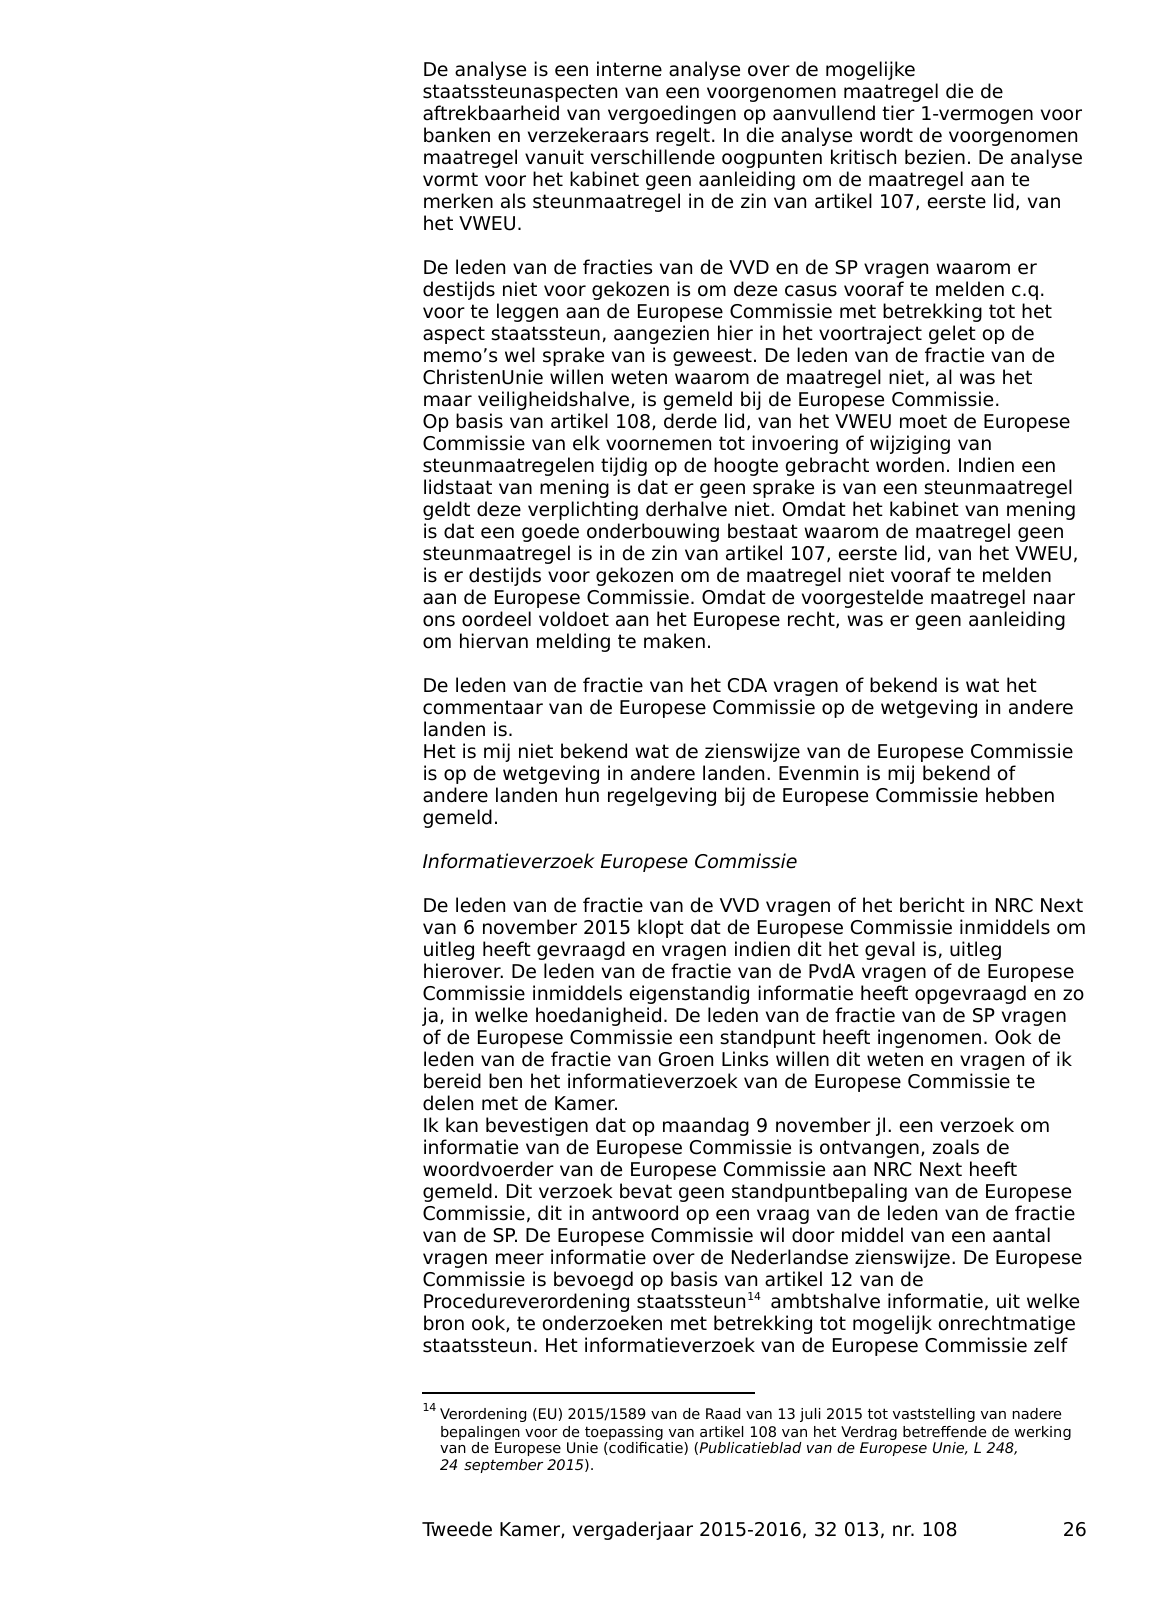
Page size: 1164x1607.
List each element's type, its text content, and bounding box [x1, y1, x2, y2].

text Verordening (EU) 2015/1589 van de Raad van 13 juli 2015 tot vaststelling van nadere bepalingen voor de toepassing van artikel 108 van het Verdrag betreffende de werking van de Europese Unie (codificatie) (Publicatieblad van de Europese Unie, L 248, 24 september 2015). [422, 1402, 1087, 1474]
text De leden van de fractie van het CDA vragen of bekend is wat het commentaar van de Europese Commissie op de wetgeving in andere landen is. [422, 675, 1087, 741]
text Het is mij niet bekend wat de zienswijze van de Europese Commissie is op de wetgeving in andere landen. Evenmin is mij bekend of andere landen hun regelgeving bij de Europese Commissie hebben gemeld. [422, 741, 1087, 829]
subtitle Informatieverzoek Europese Commissie [422, 851, 1087, 873]
text De analyse is een interne analyse over de mogelijke staatssteunaspecten van een voorgenomen maatregel die de aftrekbaarheid van vergoedingen op aanvullend tier 1-vermogen voor banken en verzekeraars regelt. In die analyse wordt de voorgenomen maatregel vanuit verschillende oogpunten kritisch bezien. De analyse vormt voor het kabinet geen aanleiding om de maatregel aan te merken als steunmaatregel in de zin van artikel 107, eerste lid, van het VWEU. [422, 59, 1087, 235]
text De leden van de fracties van de VVD en de SP vragen waarom er destijds niet voor gekozen is om deze casus vooraf te melden c.q. voor te leggen aan de Europese Commissie met betrekking tot het aspect staatssteun, aangezien hier in het voortraject gelet op de memo’s wel sprake van is geweest. De leden van de fractie van de ChristenUnie willen weten waarom de maatregel niet, al was het maar veiligheidshalve, is gemeld bij de Europese Commissie. [422, 257, 1087, 411]
text De leden van de fractie van de VVD vragen of het bericht in NRC Next van 6 november 2015 klopt dat de Europese Commissie inmiddels om uitleg heeft gevraagd en vragen indien dit het geval is, uitleg hierover. De leden van de fractie van de PvdA vragen of de Europese Commissie inmiddels eigenstandig informatie heeft opgevraagd en zo ja, in welke hoedanigheid. De leden van de fractie van de SP vragen of de Europese Commissie een standpunt heeft ingenomen. Ook de leden van de fractie van Groen Links willen dit weten en vragen of ik bereid ben het informatieverzoek van de Europese Commissie te delen met de Kamer. [422, 895, 1087, 1115]
text Op basis van artikel 108, derde lid, van het VWEU moet de Europese Commissie van elk voornemen tot invoering of wijziging van steunmaatregelen tijdig op de hoogte gebracht worden. Indien een lidstaat van mening is dat er geen sprake is van een steunmaatregel geldt deze verplichting derhalve niet. Omdat het kabinet van mening is dat een goede onderbouwing bestaat waarom de maatregel geen steunmaatregel is in de zin van artikel 107, eerste lid, van het VWEU, is er destijds voor gekozen om de maatregel niet vooraf te melden aan de Europese Commissie. Omdat de voorgestelde maatregel naar ons oordeel voldoet aan het Europese recht, was er geen aanleiding om hiervan melding te maken. [422, 411, 1087, 653]
text Ik kan bevestigen dat op maandag 9 november jl. een verzoek om informatie van de Europese Commissie is ontvangen, zoals de woordvoerder van de Europese Commissie aan NRC Next heeft gemeld. Dit verzoek bevat geen standpuntbepaling van de Europese Commissie, dit in antwoord op een vraag van de leden van de fractie van de SP. De Europese Commissie wil door middel van een aantal vragen meer informatie over de Nederlandse zienswijze. De Europese Commissie is bevoegd op basis van artikel 12 van de Procedureverordening staatssteun ambtshalve informatie, uit welke bron ook, te onderzoeken met betrekking tot mogelijk onrechtmatige staatssteun. Het informatieverzoek van de Europese Commissie zelf [422, 1115, 1087, 1357]
